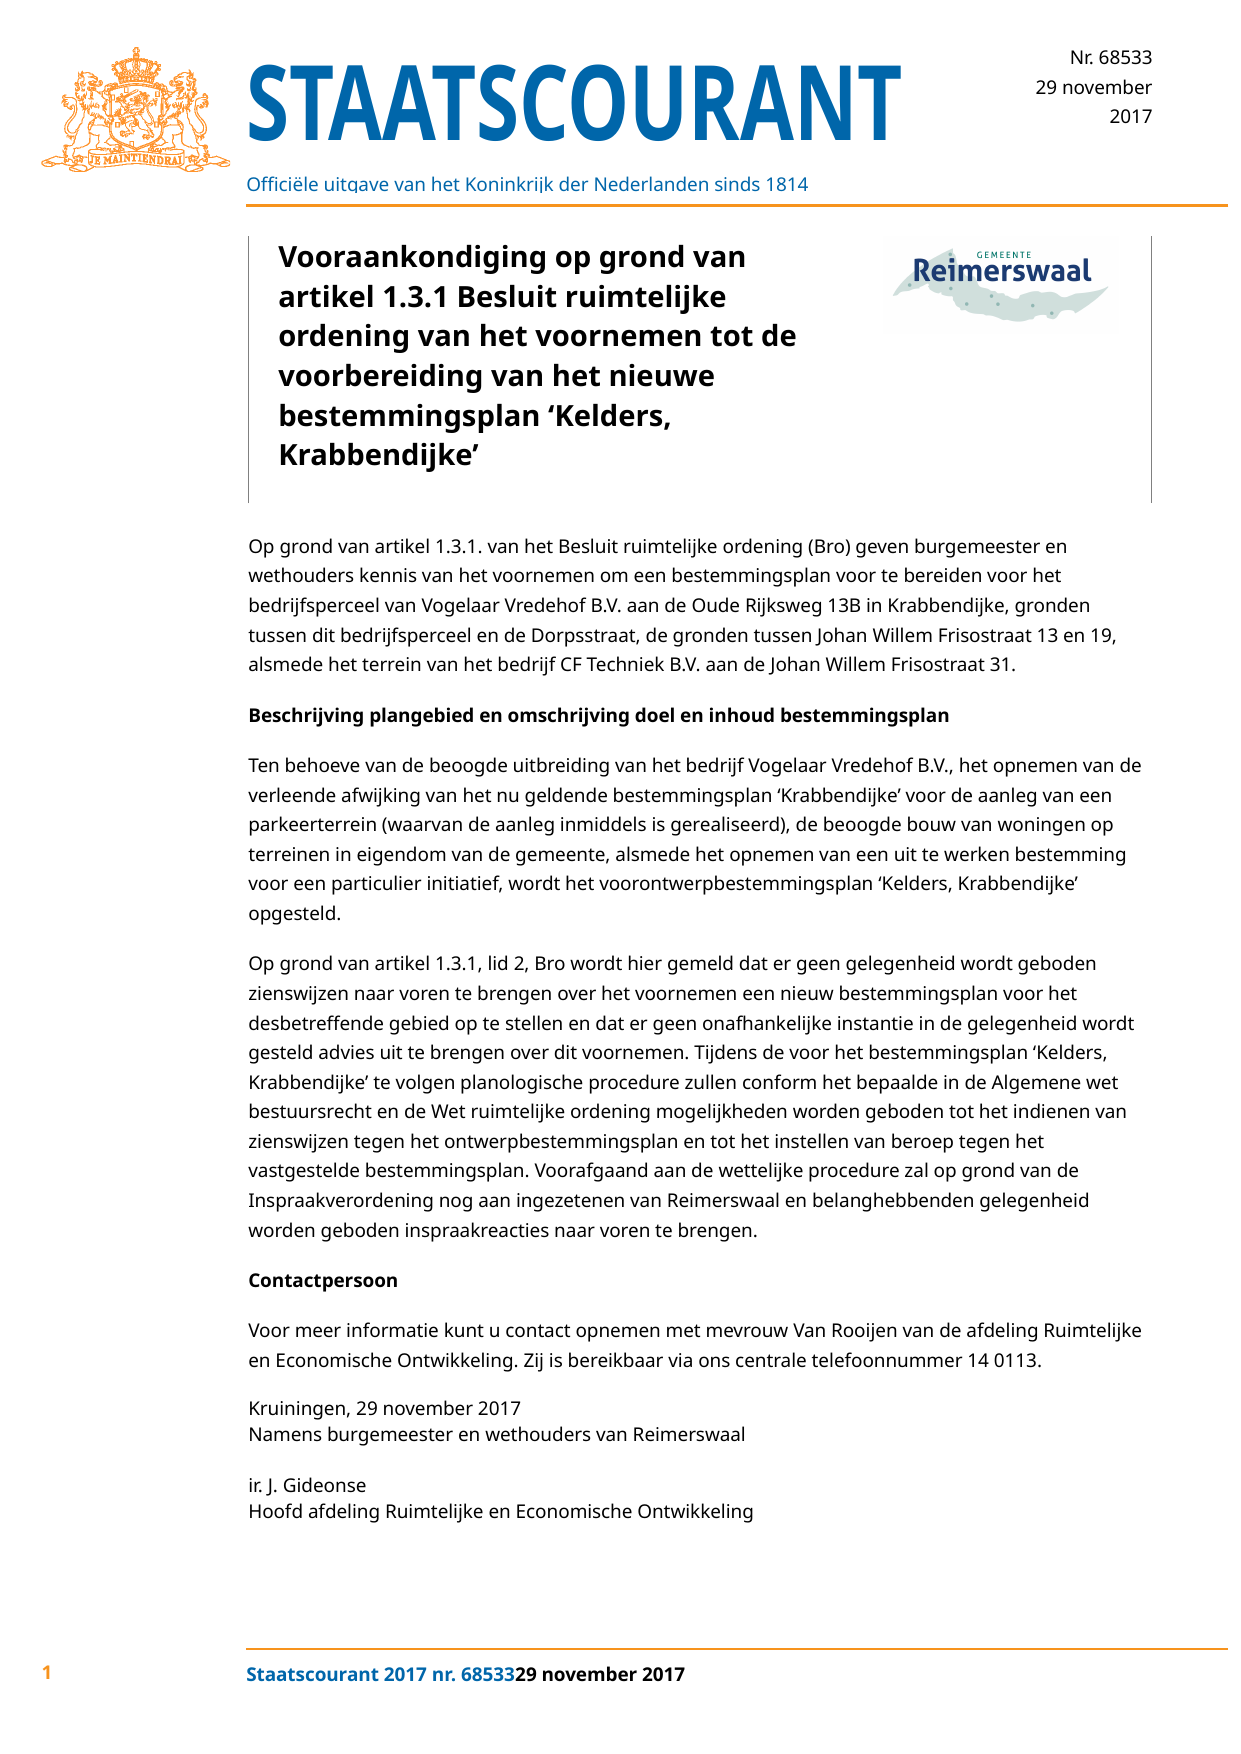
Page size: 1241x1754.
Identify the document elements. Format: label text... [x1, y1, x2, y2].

table_header [850, 236, 1151, 503]
text Beschrijving plangebied en omschrijving doel en inhoud bestemmingsplan [248, 702, 1152, 727]
picture [882, 236, 1119, 334]
text Contactpersoon [248, 1267, 1152, 1293]
text ir. J. Gideonse [248, 1472, 1152, 1498]
text Op grond van artikel 1.3.1, lid 2, Bro wordt hier gemeld dat er geen gelegenheid wordt geboden zienswijzen naar voren te brengen over het voornemen een nieuw bestemmingsplan voor het desbetreffende gebied op te stellen en dat er geen onafhankelijke instantie in de gelegenheid wordt gesteld advies uit te brengen over dit voornemen. Tijdens de voor het bestemmingsplan ‘Kelders, Krabbendijke’ te volgen planologische procedure zullen conform het bepaalde in de Algemene wet bestuursrecht en de Wet ruimtelijke ordening mogelijkheden worden geboden tot het indienen van zienswijzen tegen het ontwerpbestemmingsplan en tot het instellen van beroep tegen het vastgestelde bestemmingsplan. Voorafgaand aan de wettelijke procedure zal op grond van de Inspraakverordening nog aan ingezetenen van Reimerswaal en belanghebbenden gelegenheid worden geboden inspraakreacties naar voren te brengen. [248, 951, 1152, 1242]
text Ten behoeve van de beoogde uitbreiding van het bedrijf Vogelaar Vredehof B.V., het opnemen van de verleende afwijking van het nu geldende bestemmingsplan ‘Krabbendijke’ voor de aanleg van een parkeerterrein (waarvan de aanleg inmiddels is gerealiseerd), de beoogde bouw van woningen op terreinen in eigendom van de gemeente, alsmede het opnemen van een uit te werken bestemming voor een particulier initiatief, wordt het voorontwerpbestemmingsplan ‘Kelders, Krabbendijke’ opgesteld. [248, 752, 1152, 926]
text Hoofd afdeling Ruimtelijke en Economische Ontwikkeling [248, 1498, 1152, 1524]
text Kruiningen, 29 november 2017 [248, 1395, 1152, 1421]
text Namens burgemeester en wethouders van Reimerswaal [248, 1421, 1152, 1446]
picture [41, 47, 231, 172]
table_header Vooraankondiging op grond van artikel 1.3.1 Besluit ruimtelijke ordening van het voornemen tot de voorbereiding van het nieuwe bestemmingsplan ‘Kelders, Krabbendijke’ [249, 236, 850, 503]
text Op grond van artikel 1.3.1. van het Besluit ruimtelijke ordening (Bro) geven burgemeester en wethouders kennis van het voornemen om een bestemmingsplan voor te bereiden voor het bedrijfsperceel van Vogelaar Vredehof B.V. aan de Oude Rijksweg 13B in Krabbendijke, gronden tussen dit bedrijfsperceel en de Dorpsstraat, de gronden tussen Johan Willem Frisostraat 13 en 19, alsmede het terrein van het bedrijf CF Techniek B.V. aan de Johan Willem Frisostraat 31. [248, 533, 1152, 677]
text Voor meer informatie kunt u contact opnemen met mevrouw Van Rooijen van de afdeling Ruimtelijke en Economische Ontwikkeling. Zij is bereikbaar via ons centrale telefoonnummer 14 0113. [248, 1318, 1152, 1373]
